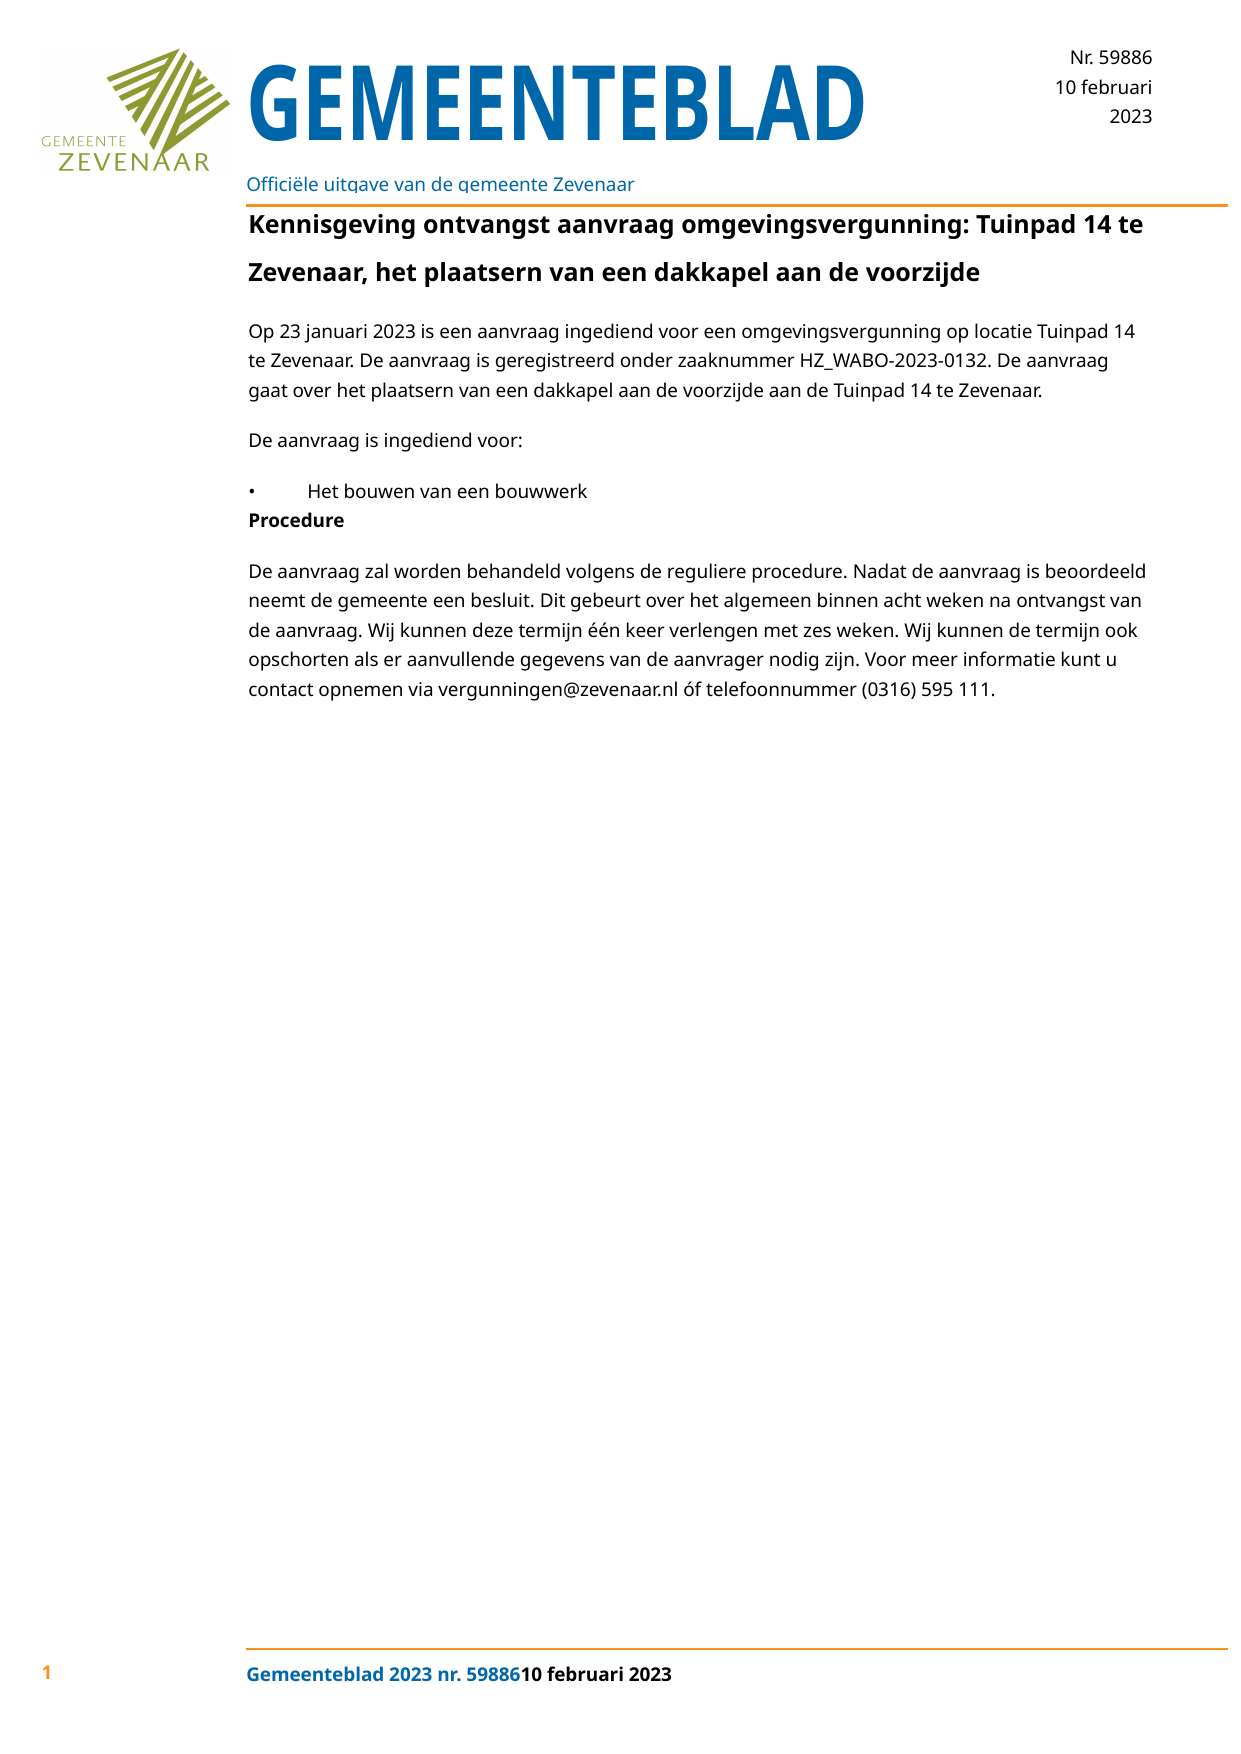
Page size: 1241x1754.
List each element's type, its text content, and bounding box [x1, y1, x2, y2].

text De aanvraag is ingediend voor: [248, 427, 1152, 453]
list Het bouwen van een bouwwerk [248, 478, 1152, 504]
text Kennisgeving ontvangst aanvraag omgevingsvergunning: Tuinpad 14 te Zevenaar, het plaatsern van een dakkapel aan de voorzijde [248, 207, 1152, 288]
picture [41, 47, 231, 172]
text De aanvraag zal worden behandeld volgens de reguliere procedure. Nadat de aanvraag is beoordeeld neemt de gemeente een besluit. Dit gebeurt over het algemeen binnen acht weken na ontvangst van de aanvraag. Wij kunnen deze termijn één keer verlengen met zes weken. Wij kunnen de termijn ook opschorten als er aanvullende gegevens van de aanvrager nodig zijn. Voor meer informatie kunt u contact opnemen via vergunningen@zevenaar.nl óf telefoonnummer (0316) 595 111. [248, 558, 1152, 702]
text Op 23 januari 2023 is een aanvraag ingediend voor een omgevingsvergunning op locatie Tuinpad 14 te Zevenaar. De aanvraag is geregistreerd onder zaaknummer HZ_WABO-2023-0132. De aanvraag gaat over het plaatsern van een dakkapel aan de voorzijde aan de Tuinpad 14 te Zevenaar. [248, 318, 1152, 403]
text Procedure [248, 507, 1152, 533]
